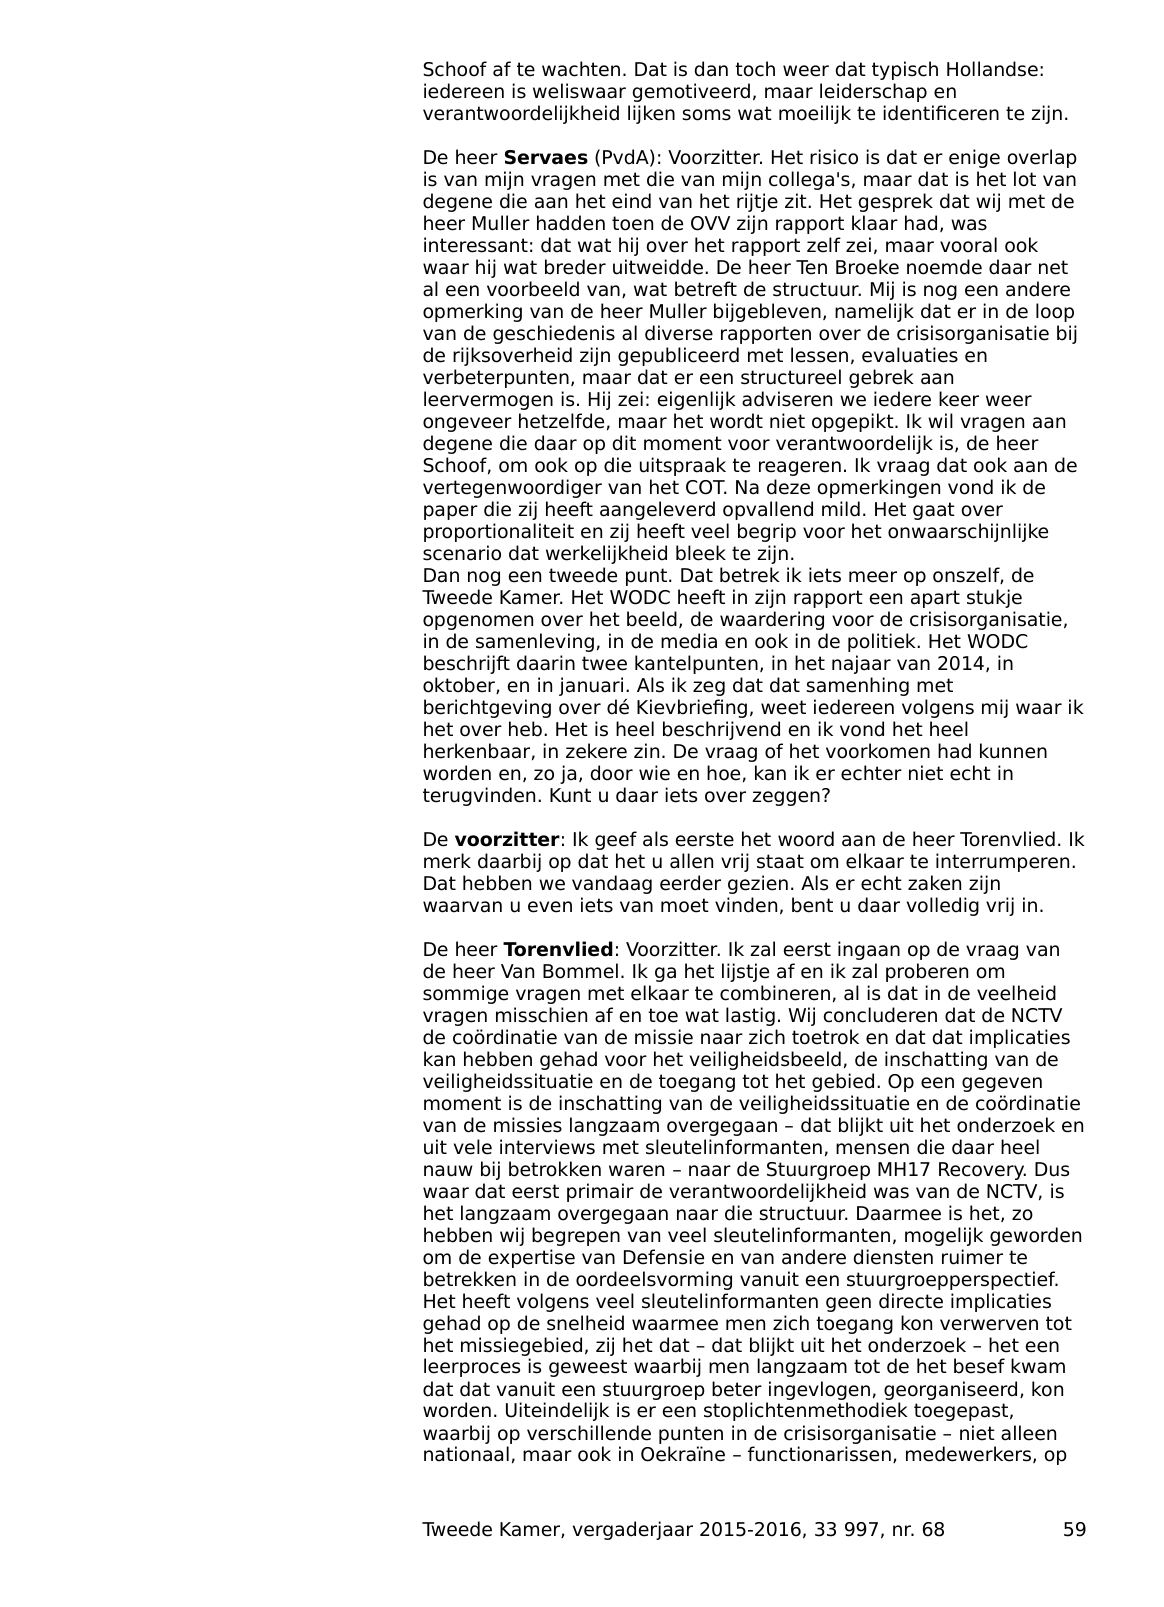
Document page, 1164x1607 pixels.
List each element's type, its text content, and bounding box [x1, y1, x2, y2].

text Schoof af te wachten. Dat is dan toch weer dat typisch Hollandse: iedereen is weliswaar gemotiveerd, maar leiderschap en verantwoordelijkheid lijken soms wat moeilijk te identificeren te zijn. [422, 59, 1087, 125]
text Het heeft volgens veel sleutelinformanten geen directe implicaties gehad op de snelheid waarmee men zich toegang kon verwerven tot het missiegebied, zij het dat – dat blijkt uit het onderzoek – het een leerproces is geweest waarbij men langzaam tot de het besef kwam dat dat vanuit een stuurgroep beter ingevlogen, georganiseerd, kon worden. Uiteindelijk is er een stoplichtenmethodiek toegepast, waarbij op verschillende punten in de crisisorganisatie – niet alleen nationaal, maar ook in Oekraïne – functionarissen, medewerkers, op [422, 1291, 1087, 1466]
text Dan nog een tweede punt. Dat betrek ik iets meer op onszelf, de Tweede Kamer. Het WODC heeft in zijn rapport een apart stukje opgenomen over het beeld, de waardering voor de crisisorganisatie, in de samenleving, in de media en ook in de politiek. Het WODC beschrijft daarin twee kantelpunten, in het najaar van 2014, in oktober, en in januari. Als ik zeg dat dat samenhing met berichtgeving over dé Kievbriefing, weet iedereen volgens mij waar ik het over heb. Het is heel beschrijvend en ik vond het heel herkenbaar, in zekere zin. De vraag of het voorkomen had kunnen worden en, zo ja, door wie en hoe, kan ik er echter niet echt in terugvinden. Kunt u daar iets over zeggen? [422, 565, 1087, 807]
text De voorzitter: Ik geef als eerste het woord aan de heer Torenvlied. Ik merk daarbij op dat het u allen vrij staat om elkaar te interrumperen. Dat hebben we vandaag eerder gezien. Als er echt zaken zijn waarvan u even iets van moet vinden, bent u daar volledig vrij in. [422, 829, 1087, 917]
text De heer Servaes (PvdA): Voorzitter. Het risico is dat er enige overlap is van mijn vragen met die van mijn collega's, maar dat is het lot van degene die aan het eind van het rijtje zit. Het gesprek dat wij met de heer Muller hadden toen de OVV zijn rapport klaar had, was interessant: dat wat hij over het rapport zelf zei, maar vooral ook waar hij wat breder uitweidde. De heer Ten Broeke noemde daar net al een voorbeeld van, wat betreft de structuur. Mij is nog een andere opmerking van de heer Muller bijgebleven, namelijk dat er in de loop van de geschiedenis al diverse rapporten over de crisisorganisatie bij de rijksoverheid zijn gepubliceerd met lessen, evaluaties en verbeterpunten, maar dat er een structureel gebrek aan leervermogen is. Hij zei: eigenlijk adviseren we iedere keer weer ongeveer hetzelfde, maar het wordt niet opgepikt. Ik wil vragen aan degene die daar op dit moment voor verantwoordelijk is, de heer Schoof, om ook op die uitspraak te reageren. Ik vraag dat ook aan de vertegenwoordiger van het COT. Na deze opmerkingen vond ik de paper die zij heeft aangeleverd opvallend mild. Het gaat over proportionaliteit en zij heeft veel begrip voor het onwaarschijnlijke scenario dat werkelijkheid bleek te zijn. [422, 147, 1087, 565]
text De heer Torenvlied: Voorzitter. Ik zal eerst ingaan op de vraag van de heer Van Bommel. Ik ga het lijstje af en ik zal proberen om sommige vragen met elkaar te combineren, al is dat in de veelheid vragen misschien af en toe wat lastig. Wij concluderen dat de NCTV de coördinatie van de missie naar zich toetrok en dat dat implicaties kan hebben gehad voor het veiligheidsbeeld, de inschatting van de veiligheidssituatie en de toegang tot het gebied. Op een gegeven moment is de inschatting van de veiligheidssituatie en de coördinatie van de missies langzaam overgegaan – dat blijkt uit het onderzoek en uit vele interviews met sleutelinformanten, mensen die daar heel nauw bij betrokken waren – naar de Stuurgroep MH17 Recovery. Dus waar dat eerst primair de verantwoordelijkheid was van de NCTV, is het langzaam overgegaan naar die structuur. Daarmee is het, zo hebben wij begrepen van veel sleutelinformanten, mogelijk geworden om de expertise van Defensie en van andere diensten ruimer te betrekken in de oordeelsvorming vanuit een stuurgroepperspectief. [422, 939, 1087, 1291]
